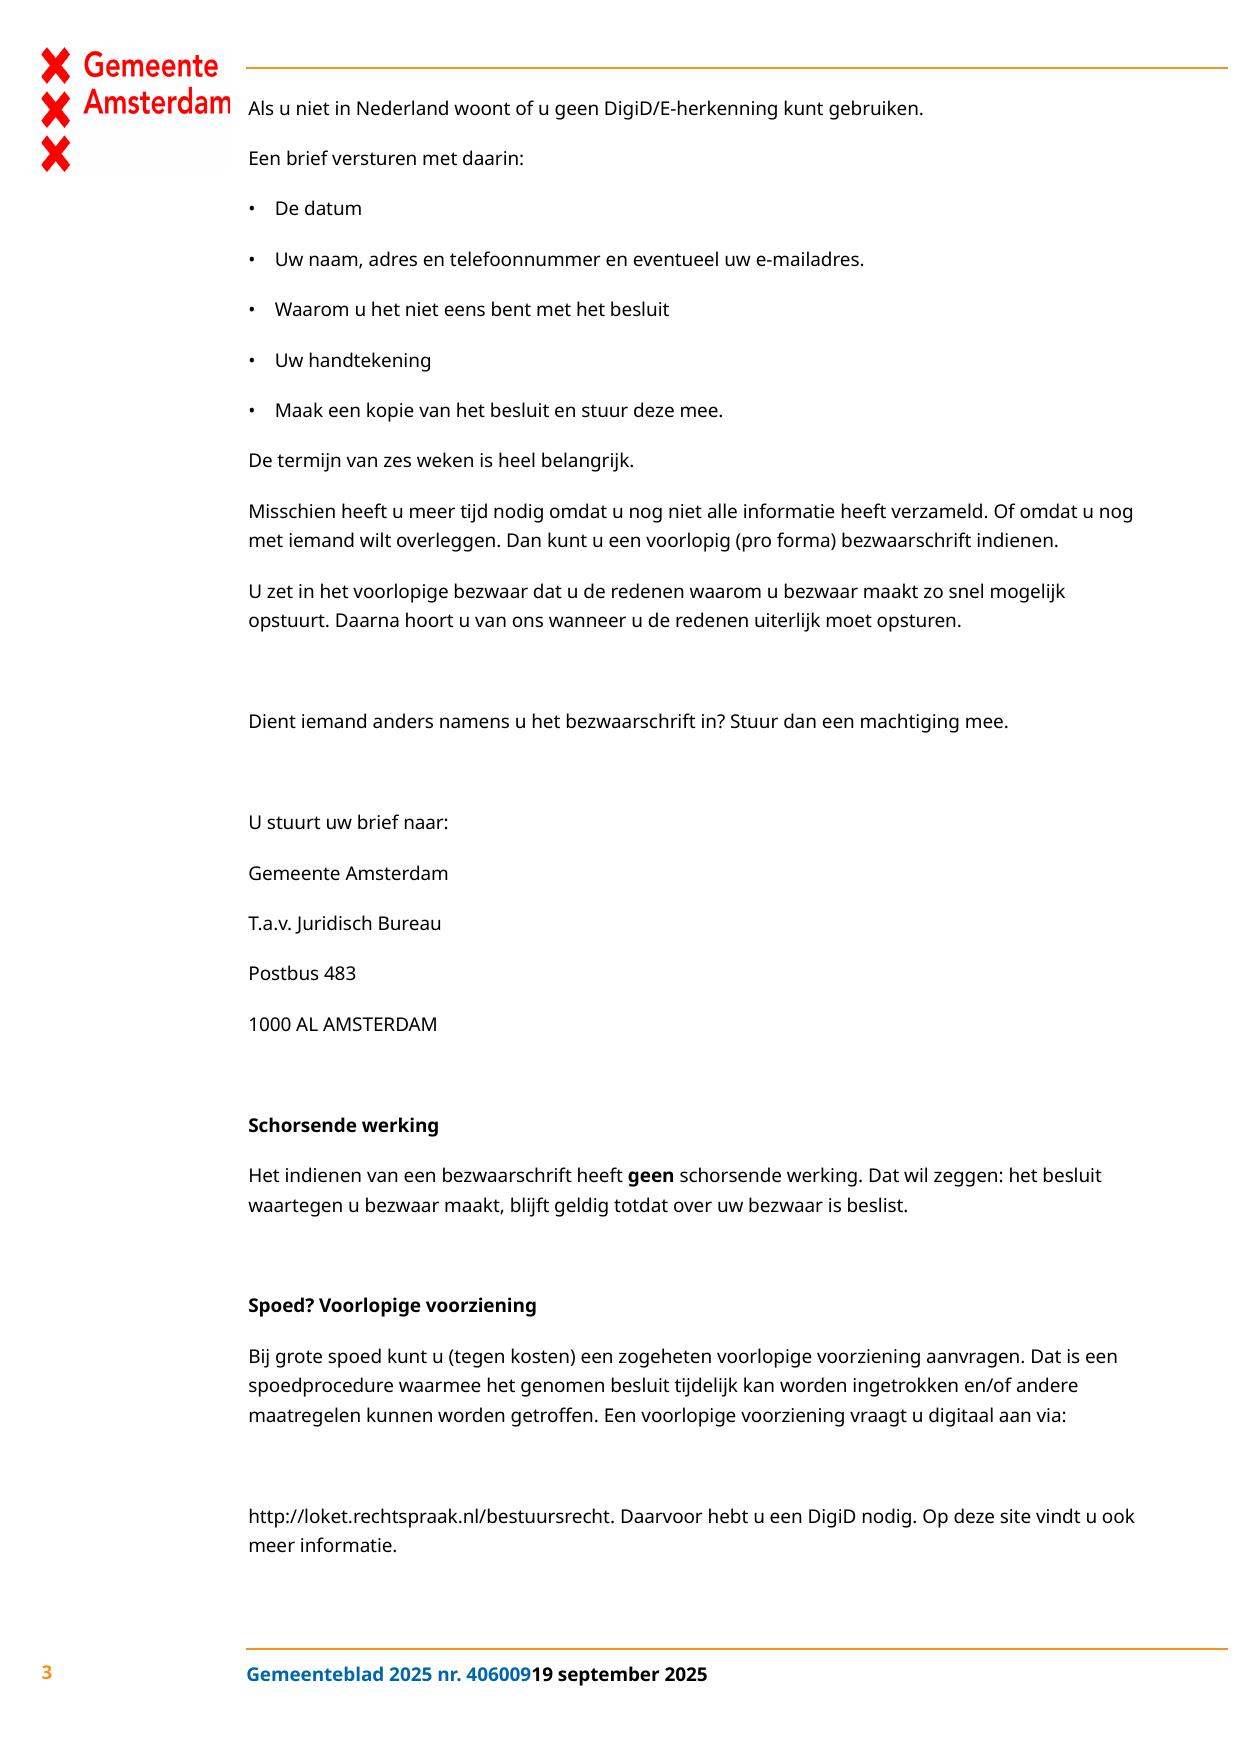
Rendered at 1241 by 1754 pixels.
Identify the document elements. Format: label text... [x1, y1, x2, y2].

text • De datum [248, 196, 1152, 221]
text Bij grote spoed kunt u (tegen kosten) een zogeheten voorlopige voorziening aanvragen. Dat is een spoedprocedure waarmee het genomen besluit tijdelijk kan worden ingetrokken en/of andere maatregelen kunnen worden getroffen. Een voorlopige voorziening vraagt u digitaal aan via: [248, 1343, 1152, 1428]
text Misschien heeft u meer tijd nodig omdat u nog niet alle informatie heeft verzameld. Of omdat u nog met iemand wilt overleggen. Dan kunt u een voorlopig (pro forma) bezwaarschrift indienen. [248, 498, 1152, 553]
text Het indienen van een bezwaarschrift heeft geen schorsende werking. Dat wil zeggen: het besluit waartegen u bezwaar maakt, blijft geldig totdat over uw bezwaar is beslist. [248, 1162, 1152, 1218]
picture [41, 47, 231, 172]
text U zet in het voorlopige bezwaar dat u de redenen waarom u bezwaar maakt zo snel mogelijk opstuurt. Daarna hoort u van ons wanneer u de redenen uiterlijk moet opsturen. [248, 578, 1152, 633]
text Schorsende werking [248, 1112, 1152, 1138]
text U stuurt uw brief naar: [248, 809, 1152, 835]
text Dient iemand anders namens u het bezwaarschrift in? Stuur dan een machtiging mee. [248, 708, 1152, 734]
text Postbus 483 [248, 961, 1152, 986]
text • Uw handtekening [248, 347, 1152, 373]
text • Waarom u het niet eens bent met het besluit [248, 296, 1152, 322]
text Een brief versturen met daarin: [248, 145, 1152, 171]
text • Maak een kopie van het besluit en stuur deze mee. [248, 397, 1152, 423]
text De termijn van zes weken is heel belangrijk. [248, 448, 1152, 473]
text 1000 AL AMSTERDAM [248, 1011, 1152, 1037]
text http://loket.rechtspraak.nl/bestuursrecht. Daarvoor hebt u een DigiD nodig. Op deze site vindt u ook meer informatie. [248, 1503, 1152, 1558]
text • Uw naam, adres en telefoonnummer en eventueel uw e-mailadres. [248, 246, 1152, 272]
text Gemeente Amsterdam [248, 860, 1152, 886]
text Als u niet in Nederland woont of u geen DigiD/E-herkenning kunt gebruiken. [248, 95, 1152, 121]
text Spoed? Voorlopige voorziening [248, 1293, 1152, 1318]
text T.a.v. Juridisch Bureau [248, 910, 1152, 936]
